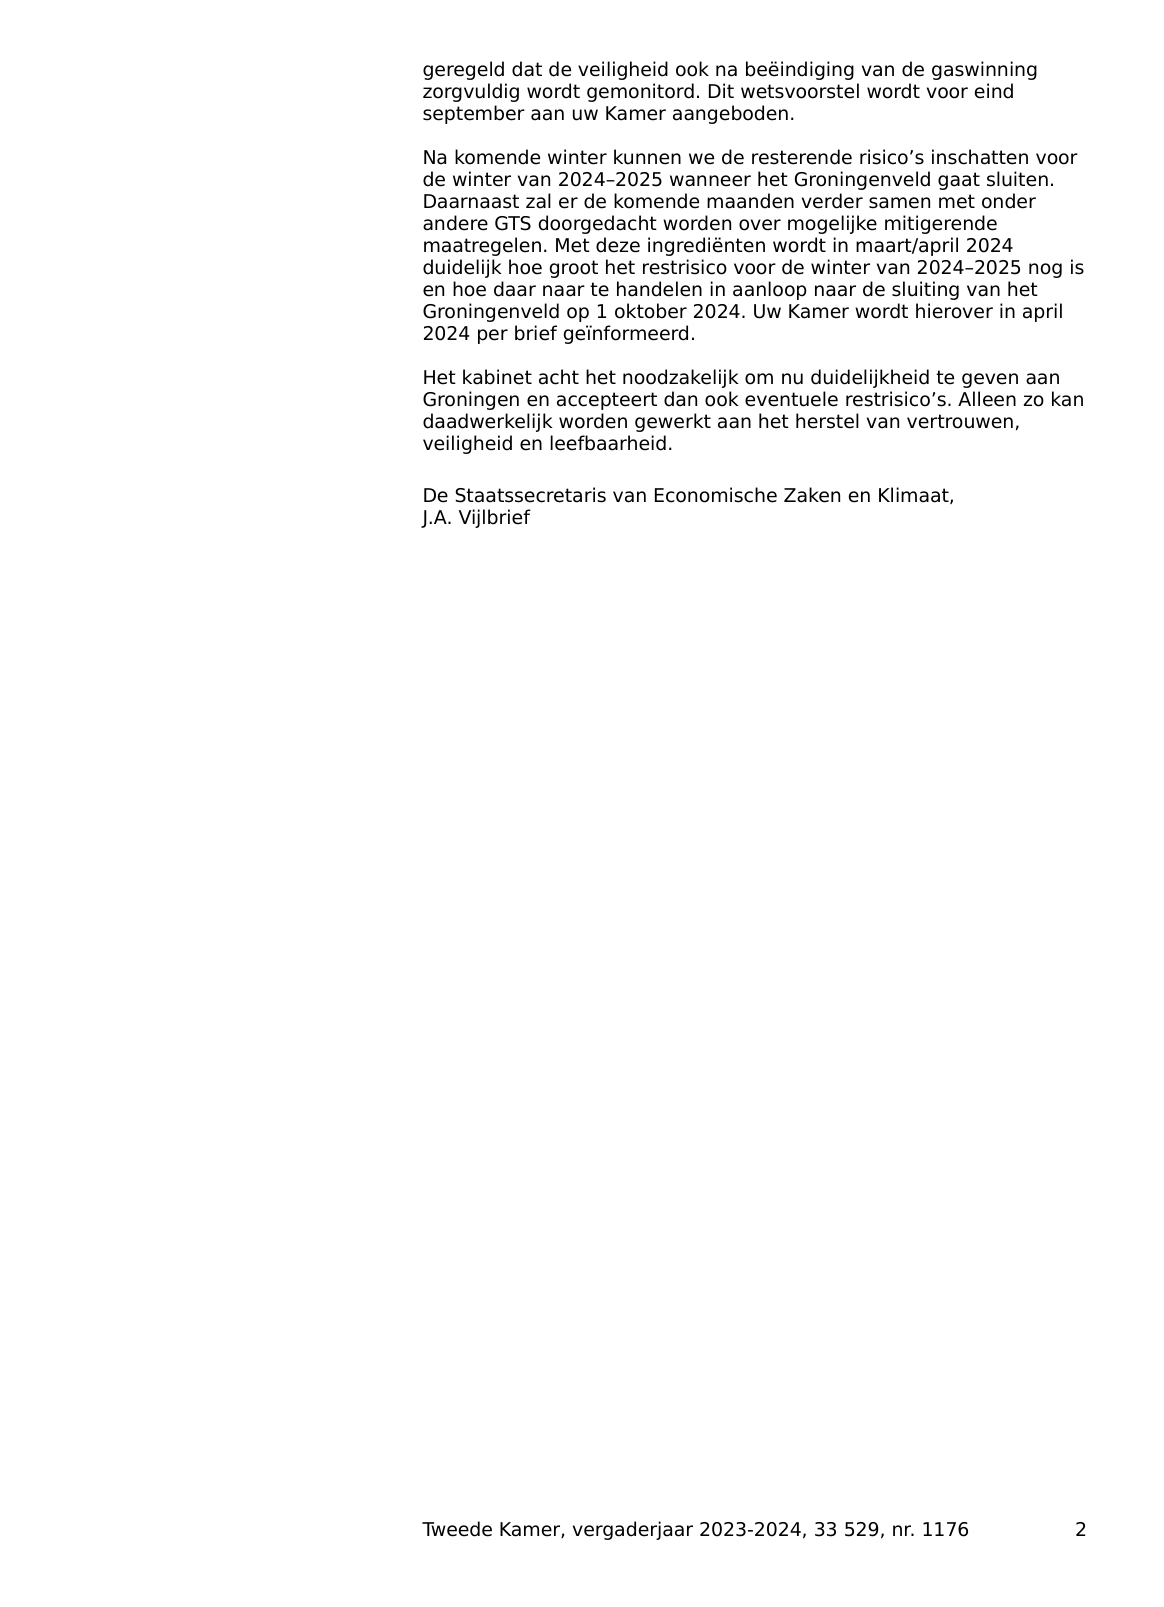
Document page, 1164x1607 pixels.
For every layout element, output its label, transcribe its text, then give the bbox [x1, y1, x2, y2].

text Het kabinet acht het noodzakelijk om nu duidelijkheid te geven aan Groningen en accepteert dan ook eventuele restrisico’s. Alleen zo kan daadwerkelijk worden gewerkt aan het herstel van vertrouwen, veiligheid en leefbaarheid. [422, 367, 1087, 455]
text De Staatssecretaris van Economische Zaken en Klimaat, J.A. Vijlbrief [422, 485, 1087, 529]
text Na komende winter kunnen we de resterende risico’s inschatten voor de winter van 2024–2025 wanneer het Groningenveld gaat sluiten. Daarnaast zal er de komende maanden verder samen met onder andere GTS doorgedacht worden over mogelijke mitigerende maatregelen. Met deze ingrediënten wordt in maart/april 2024 duidelijk hoe groot het restrisico voor de winter van 2024–2025 nog is en hoe daar naar te handelen in aanloop naar de sluiting van het Groningenveld op 1 oktober 2024. Uw Kamer wordt hierover in april 2024 per brief geïnformeerd. [422, 147, 1087, 345]
text geregeld dat de veiligheid ook na beëindiging van de gaswinning zorgvuldig wordt gemonitord. Dit wetsvoorstel wordt voor eind september aan uw Kamer aangeboden. [422, 59, 1087, 125]
